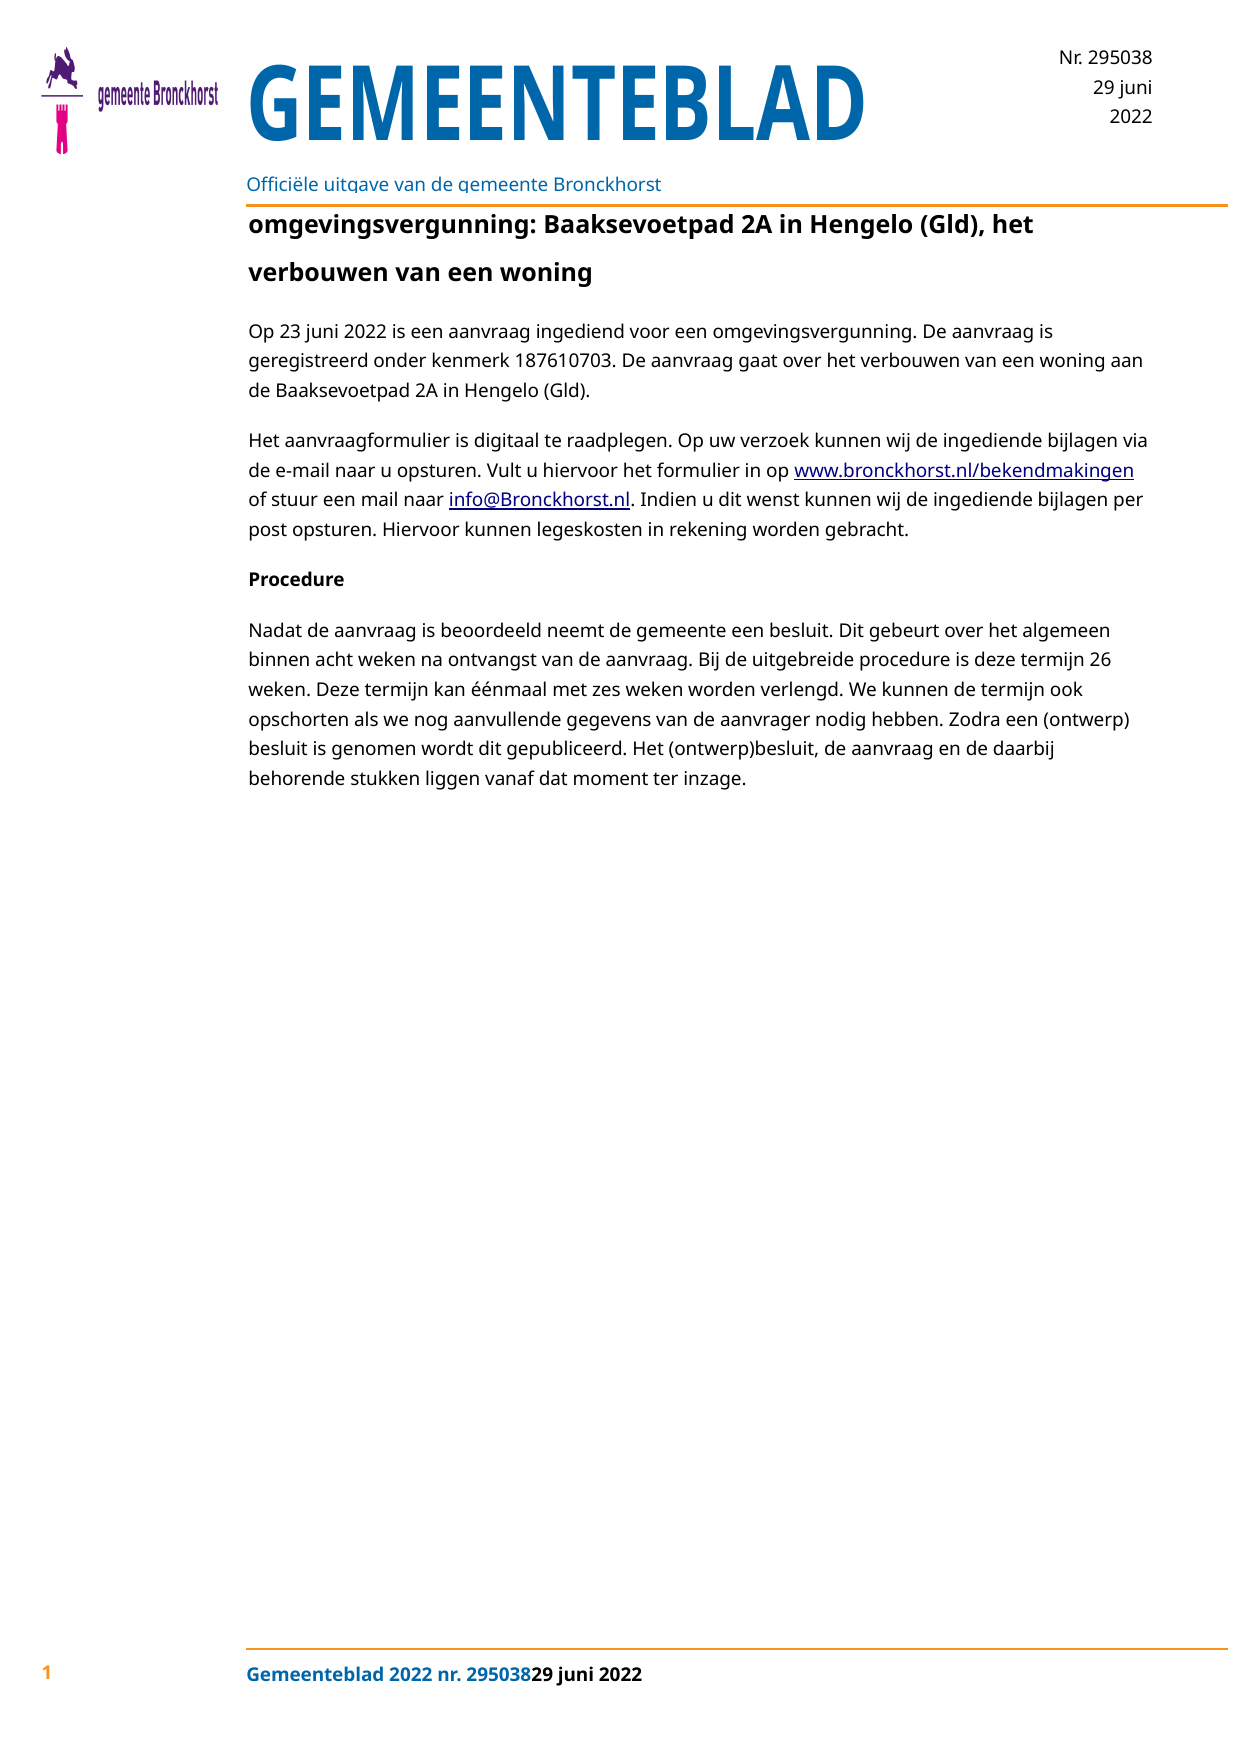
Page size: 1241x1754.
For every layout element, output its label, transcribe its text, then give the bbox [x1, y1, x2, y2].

text omgevingsvergunning: Baaksevoetpad 2A in Hengelo (Gld), het verbouwen van een woning [248, 207, 1152, 288]
text Het aanvraagformulier is digitaal te raadplegen. Op uw verzoek kunnen wij de ingediende bijlagen via de e-mail naar u opsturen. Vult u hiervoor het formulier in op www.bronckhorst.nl/bekendmakingen of stuur een mail naar info@Bronckhorst.nl. Indien u dit wenst kunnen wij de ingediende bijlagen per post opsturen. Hiervoor kunnen legeskosten in rekening worden gebracht. [248, 427, 1152, 542]
text Procedure [248, 567, 1152, 592]
text Op 23 juni 2022 is een aanvraag ingediend voor een omgevingsvergunning. De aanvraag is geregistreerd onder kenmerk 187610703. De aanvraag gaat over het verbouwen van een woning aan de Baaksevoetpad 2A in Hengelo (Gld). [248, 318, 1152, 403]
picture [41, 47, 231, 172]
text Nadat de aanvraag is beoordeeld neemt de gemeente een besluit. Dit gebeurt over het algemeen binnen acht weken na ontvangst van de aanvraag. Bij de uitgebreide procedure is deze termijn 26 weken. Deze termijn kan éénmaal met zes weken worden verlengd. We kunnen de termijn ook opschorten als we nog aanvullende gegevens van de aanvrager nodig hebben. Zodra een (ontwerp) besluit is genomen wordt dit gepubliceerd. Het (ontwerp)besluit, de aanvraag en de daarbij behorende stukken liggen vanaf dat moment ter inzage. [248, 617, 1152, 791]
